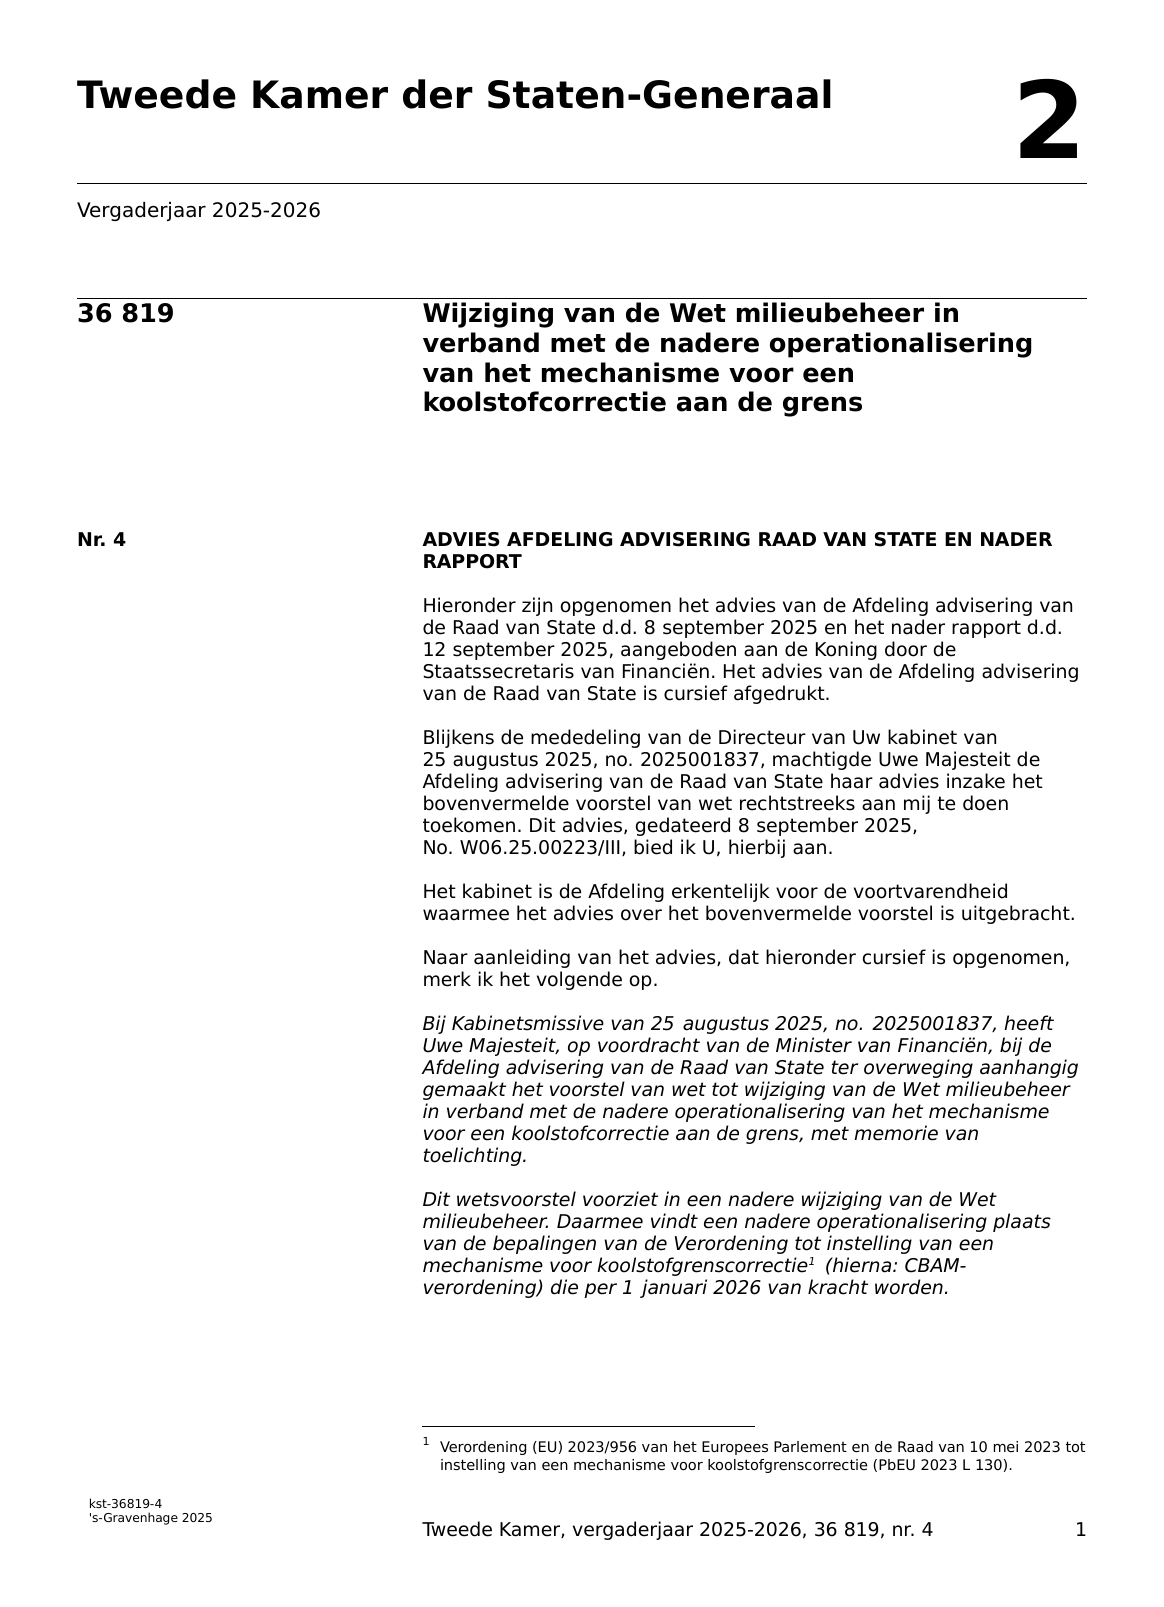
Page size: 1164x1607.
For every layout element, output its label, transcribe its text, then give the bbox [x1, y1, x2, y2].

table_header 2 [886, 59, 1087, 183]
text kst-36819-4 [88, 1497, 323, 1511]
text Het kabinet is de Afdeling erkentelijk voor de voortvarendheid waarmee het advies over het bovenvermelde voorstel is uitgebracht. [422, 881, 1087, 925]
text 's-Gravenhage 2025 [88, 1511, 323, 1525]
table_cell Vergaderjaar 2025-2026 [77, 184, 1087, 298]
text Blijkens de mededeling van de Directeur van Uw kabinet van 25 augustus 2025, no. 2025001837, machtigde Uwe Majesteit de Afdeling advisering van de Raad van State haar advies inzake het bovenvermelde voorstel van wet rechtstreeks aan mij te doen toekomen. Dit advies, gedateerd 8 september 2025, No. W06.25.00223/III, bied ik U, hierbij aan. [422, 727, 1087, 859]
text Verordening (EU) 2023/956 van het Europees Parlement en de Raad van 10 mei 2023 tot instelling van een mechanisme voor koolstofgrenscorrectie (PbEU 2023 L 130). [422, 1435, 1087, 1474]
text Dit wetsvoorstel voorziet in een nadere wijziging van de Wet milieubeheer. Daarmee vindt een nadere operationalisering plaats van de bepalingen van de Verordening tot instelling van een mechanisme voor koolstofgrenscorrectie (hierna: CBAM-verordening) die per 1 januari 2026 van kracht worden. [422, 1189, 1087, 1299]
text Bij Kabinetsmissive van 25 augustus 2025, no. 2025001837, heeft Uwe Majesteit, op voordracht van de Minister van Financiën, bij de Afdeling advisering van de Raad van State ter overweging aanhangig gemaakt het voorstel van wet tot wijziging van de Wet milieubeheer in verband met de nadere operationalisering van het mechanisme voor een koolstofcorrectie aan de grens, met memorie van toelichting. [422, 1013, 1087, 1167]
subtitle 36 819 Wijziging van de Wet milieubeheer in verband met de nadere operationalisering van het mechanisme voor een koolstofcorrectie aan de grens [77, 299, 1087, 418]
text Hieronder zijn opgenomen het advies van de Afdeling advisering van de Raad van State d.d. 8 september 2025 en het nader rapport d.d. 12 september 2025, aangeboden aan de Koning door de Staatssecretaris van Financiën. Het advies van de Afdeling advisering van de Raad van State is cursief afgedrukt. [422, 595, 1087, 705]
table_header Tweede Kamer der Staten-Generaal [77, 59, 886, 183]
subtitle Nr. 4 ADVIES AFDELING ADVISERING RAAD VAN STATE EN NADER RAPPORT [77, 529, 1087, 573]
text Naar aanleiding van het advies, dat hieronder cursief is opgenomen, merk ik het volgende op. [422, 947, 1087, 991]
